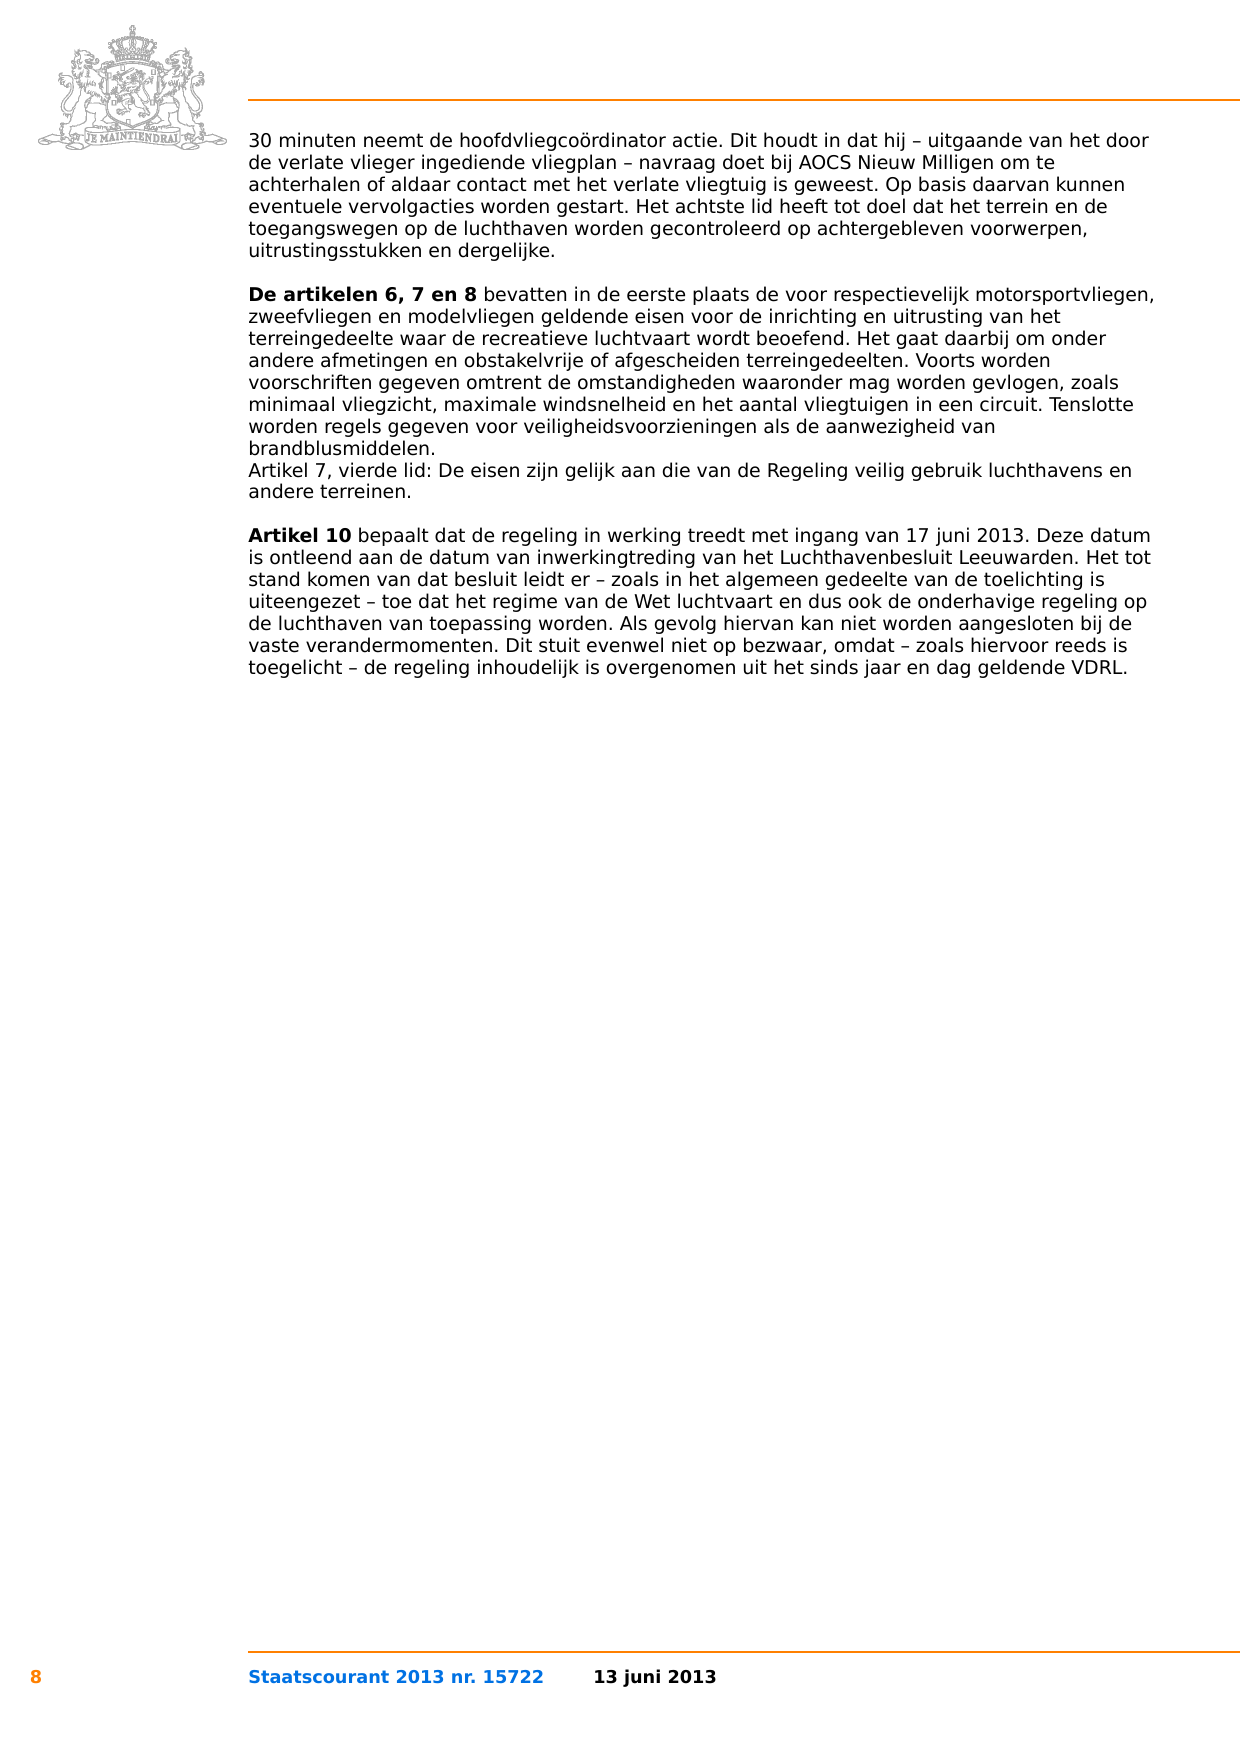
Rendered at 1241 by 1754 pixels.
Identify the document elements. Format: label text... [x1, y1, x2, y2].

text Artikel 10 bepaalt dat de regeling in werking treedt met ingang van 17 juni 2013. Deze datum is ontleend aan de datum van inwerkingtreding van het Luchthavenbesluit Leeuwarden. Het tot stand komen van dat besluit leidt er – zoals in het algemeen gedeelte van de toelichting is uiteengezet – toe dat het regime van de Wet luchtvaart en dus ook de onderhavige regeling op de luchthaven van toepassing worden. Als gevolg hiervan kan niet worden aangesloten bij de vaste verandermomenten. Dit stuit evenwel niet op bezwaar, omdat – zoals hiervoor reeds is toegelicht – de regeling inhoudelijk is overgenomen uit het sinds jaar en dag geldende VDRL. [248, 525, 1163, 679]
picture [38, 25, 227, 150]
text De artikelen 6, 7 en 8 bevatten in de eerste plaats de voor respectievelijk motorsportvliegen, zweefvliegen en modelvliegen geldende eisen voor de inrichting en uitrusting van het terreingedeelte waar de recreatieve luchtvaart wordt beoefend. Het gaat daarbij om onder andere afmetingen en obstakelvrije of afgescheiden terreingedeelten. Voorts worden voorschriften gegeven omtrent de omstandigheden waaronder mag worden gevlogen, zoals minimaal vliegzicht, maximale windsnelheid en het aantal vliegtuigen in een circuit. Tenslotte worden regels gegeven voor veiligheidsvoorzieningen als de aanwezigheid van brandblusmiddelen. [248, 284, 1163, 459]
text 30 minuten neemt de hoofdvliegcoördinator actie. Dit houdt in dat hij – uitgaande van het door de verlate vlieger ingediende vliegplan – navraag doet bij AOCS Nieuw Milligen om te achterhalen of aldaar contact met het verlate vliegtuig is geweest. Op basis daarvan kunnen eventuele vervolgacties worden gestart. Het achtste lid heeft tot doel dat het terrein en de toegangswegen op de luchthaven worden gecontroleerd op achtergebleven voorwerpen, uitrustingsstukken en dergelijke. [248, 130, 1163, 262]
text Artikel 7, vierde lid: De eisen zijn gelijk aan die van de Regeling veilig gebruik luchthavens en andere terreinen. [248, 459, 1163, 503]
